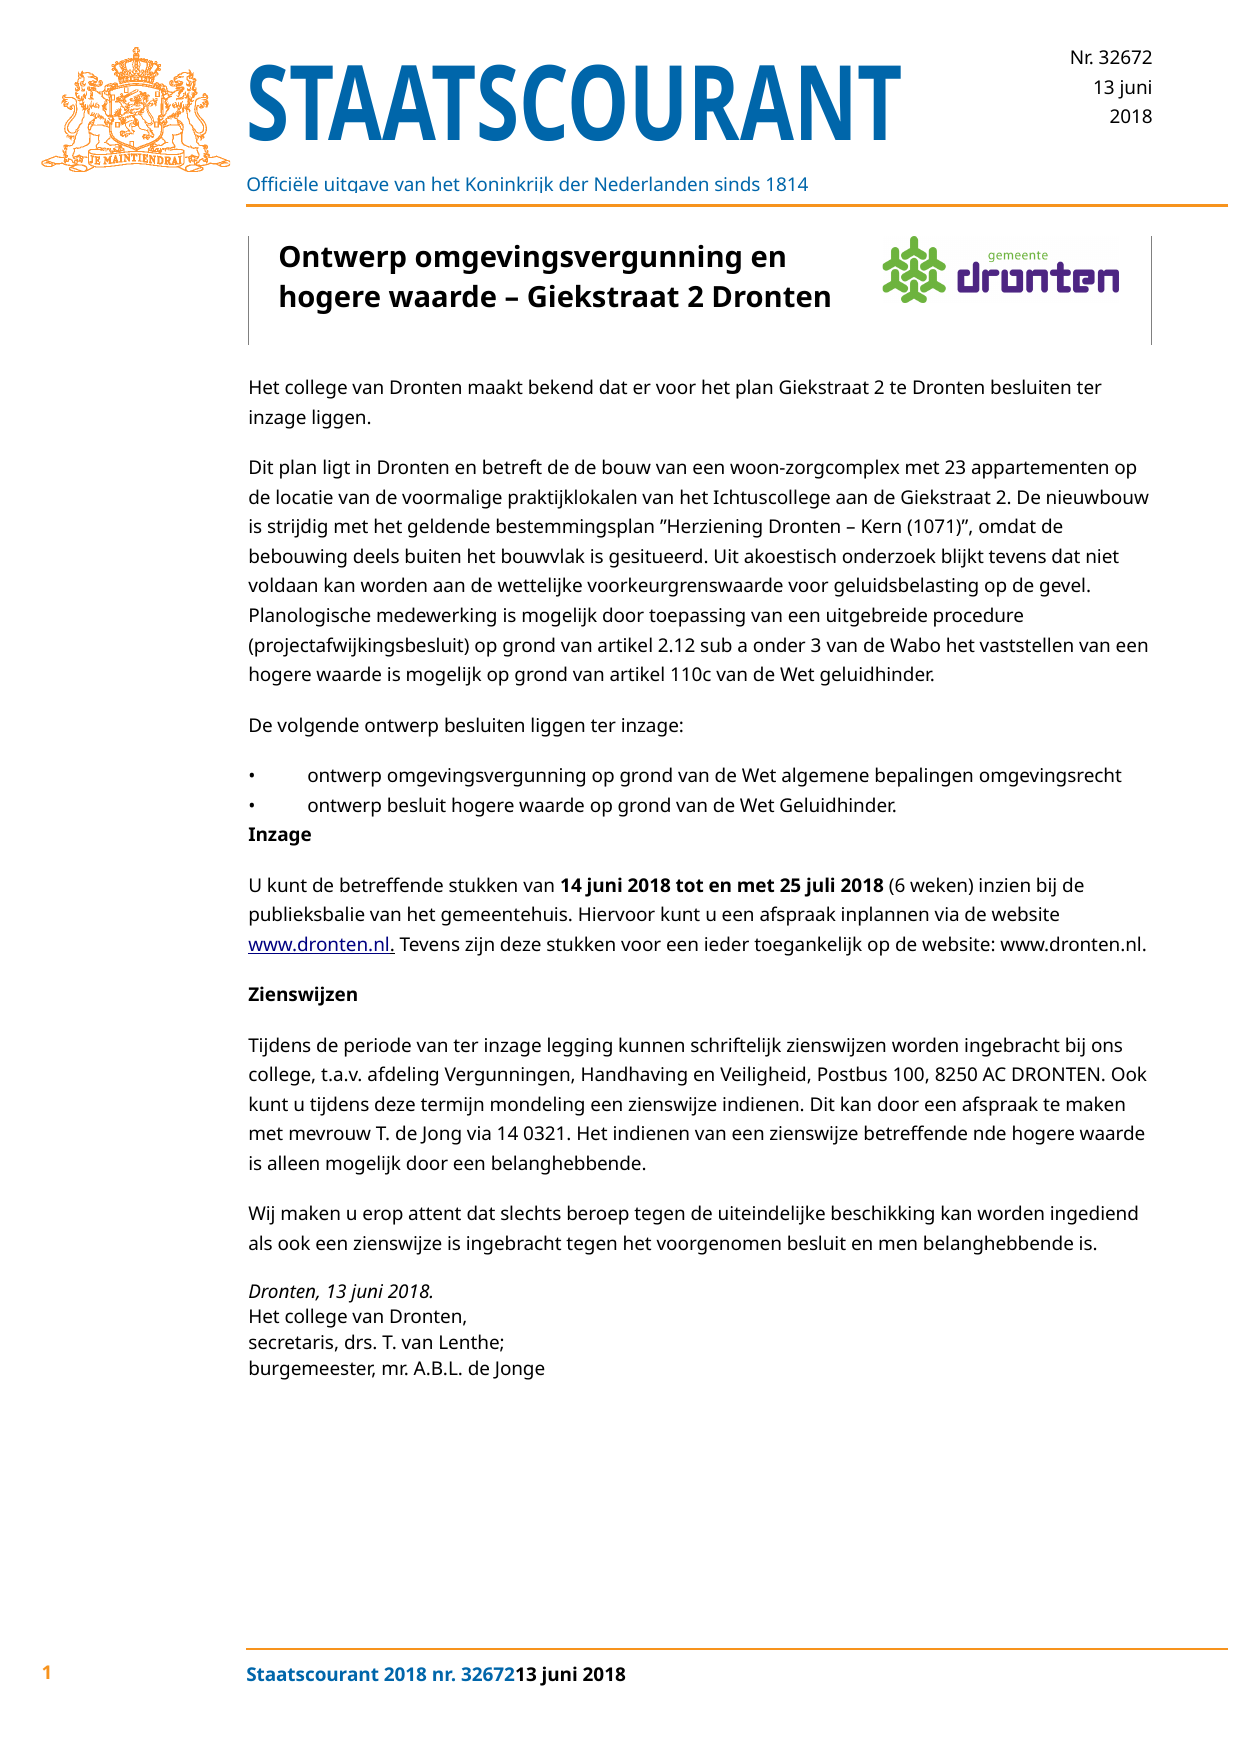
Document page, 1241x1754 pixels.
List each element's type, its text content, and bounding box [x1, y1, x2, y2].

text Wij maken u erop attent dat slechts beroep tegen de uiteindelijke beschikking kan worden ingediend als ook een zienswijze is ingebracht tegen het voorgenomen besluit en men belanghebbende is. [248, 1201, 1152, 1256]
text De volgende ontwerp besluiten liggen ter inzage: [248, 712, 1152, 737]
text Zienswijzen [248, 981, 1152, 1007]
picture [41, 47, 231, 172]
picture [882, 236, 1119, 303]
list ontwerp omgevingsvergunning op grond van de Wet algemene bepalingen omgevingsrecht [248, 762, 1152, 788]
text Dronten, 13 juni 2018. [248, 1278, 1152, 1304]
text secretaris, drs. T. van Lenthe; [248, 1329, 1152, 1355]
text Dit plan ligt in Dronten en betreft de de bouw van een woon-zorgcomplex met 23 appartementen op de locatie van de voormalige praktijklokalen van het Ichtuscollege aan de Giekstraat 2. De nieuwbouw is strijdig met het geldende bestemmingsplan ”Herziening Dronten – Kern (1071)”, omdat de bebouwing deels buiten het bouwvlak is gesitueerd. Uit akoestisch onderzoek blijkt tevens dat niet voldaan kan worden aan de wettelijke voorkeurgrenswaarde voor geluidsbelasting op de gevel. Planologische medewerking is mogelijk door toepassing van een uitgebreide procedure (projectafwijkingsbesluit) op grond van artikel 2.12 sub a onder 3 van de Wabo het vaststellen van een hogere waarde is mogelijk op grond van artikel 110c van de Wet geluidhinder. [248, 454, 1152, 687]
text Tijdens de periode van ter inzage legging kunnen schriftelijk zienswijzen worden ingebracht bij ons college, t.a.v. afdeling Vergunningen, Handhaving en Veiligheid, Postbus 100, 8250 AC DRONTEN. Ook kunt u tijdens deze termijn mondeling een zienswijze indienen. Dit kan door een afspraak te maken met mevrouw T. de Jong via 14 0321. Het indienen van een zienswijze betreffende nde hogere waarde is alleen mogelijk door een belanghebbende. [248, 1032, 1152, 1176]
text Inzage [248, 821, 1152, 847]
table_header [1119, 236, 1151, 302]
text Het college van Dronten maakt bekend dat er voor het plan Giekstraat 2 te Dronten besluiten ter inzage liggen. [248, 374, 1152, 429]
text U kunt de betreffende stukken van 14 juni 2018 tot en met 25 juli 2018 (6 weken) inzien bij de publieksbalie van het gemeentehuis. Hiervoor kunt u een afspraak inplannen via de website www.dronten.nl. Tevens zijn deze stukken voor een ieder toegankelijk op de website: www.dronten.nl. [248, 872, 1152, 957]
table_header [850, 236, 882, 302]
table_header Ontwerp omgevingsvergunning en hogere waarde – Giekstraat 2 Dronten [249, 236, 850, 345]
text Het college van Dronten, [248, 1304, 1152, 1329]
list ontwerp besluit hogere waarde op grond van de Wet Geluidhinder. [248, 792, 1152, 817]
text burgemeester, mr. A.B.L. de Jonge [248, 1355, 1152, 1381]
table_header [850, 303, 1151, 345]
